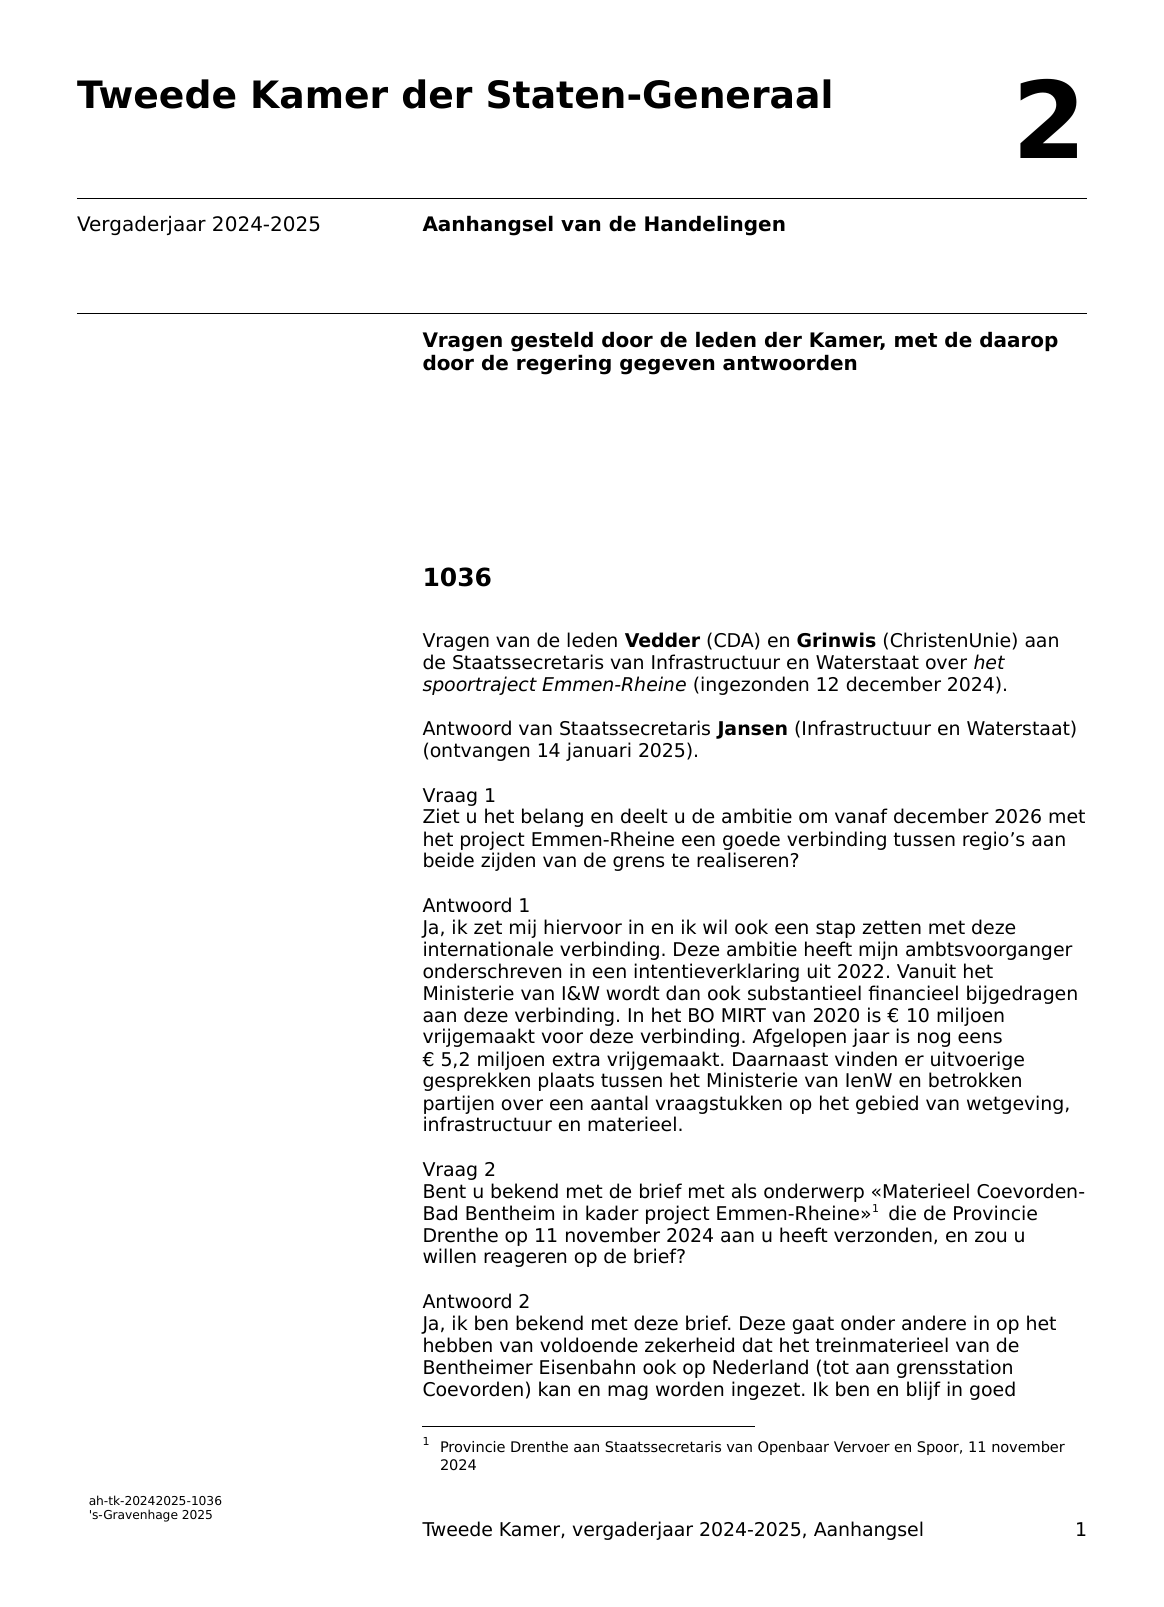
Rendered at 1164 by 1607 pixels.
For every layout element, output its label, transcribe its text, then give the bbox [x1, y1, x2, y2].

table_cell Vragen gesteld door de leden der Kamer, met de daarop door de regering gegeven antwoorden [422, 314, 1087, 375]
text Antwoord van Staatssecretaris Jansen (Infrastructuur en Waterstaat) (ontvangen 14 januari 2025). [422, 718, 1087, 762]
text Provincie Drenthe aan Staatssecretaris van Openbaar Vervoer en Spoor, 11 november 2024 [422, 1435, 1087, 1474]
text Vragen van de leden Vedder (CDA) en Grinwis (ChristenUnie) aan de Staatssecretaris van Infrastructuur en Waterstaat over het spoortraject Emmen-Rheine (ingezonden 12 december 2024). [422, 630, 1087, 696]
text Ja, ik zet mij hiervoor in en ik wil ook een stap zetten met deze internationale verbinding. Deze ambitie heeft mijn ambtsvoorganger onderschreven in een intentieverklaring uit 2022. Vanuit het Ministerie van I&W wordt dan ook substantieel financieel bijgedragen aan deze verbinding. In het BO MIRT van 2020 is € 10 miljoen vrijgemaakt voor deze verbinding. Afgelopen jaar is nog eens € 5,2 miljoen extra vrijgemaakt. Daarnaast vinden er uitvoerige gesprekken plaats tussen het Ministerie van IenW en betrokken partijen over een aantal vraagstukken op het gebied van wetgeving, infrastructuur en materieel. [422, 917, 1087, 1136]
text Bent u bekend met de brief met als onderwerp «Materieel Coevorden-Bad Bentheim in kader project Emmen-Rheine» die de Provincie Drenthe op 11 november 2024 aan u heeft verzonden, en zou u willen reageren op de brief? [422, 1181, 1087, 1268]
text Antwoord 2 [422, 1291, 1087, 1313]
text Vraag 1 [422, 784, 1087, 806]
text 1036 [422, 563, 1087, 592]
text 's-Gravenhage 2025 [88, 1508, 323, 1522]
text ah-tk-20242025-1036 [88, 1494, 323, 1508]
text Ziet u het belang en deelt u de ambitie om vanaf december 2026 met het project Emmen-Rheine een goede verbinding tussen regio’s aan beide zijden van de grens te realiseren? [422, 806, 1087, 872]
table_cell [77, 314, 422, 375]
table_cell Aanhangsel van de Handelingen [422, 199, 1087, 313]
table_header Tweede Kamer der Staten-Generaal [77, 59, 886, 198]
table_cell Vergaderjaar 2024-2025 [77, 199, 422, 313]
text Vraag 2 [422, 1158, 1087, 1181]
text Ja, ik ben bekend met deze brief. Deze gaat onder andere in op het hebben van voldoende zekerheid dat het treinmaterieel van de Bentheimer Eisenbahn ook op Nederland (tot aan grensstation Coevorden) kan en mag worden ingezet. Ik ben en blijf in goed [422, 1313, 1087, 1401]
text Antwoord 1 [422, 894, 1087, 917]
table_header 2 [886, 59, 1087, 198]
